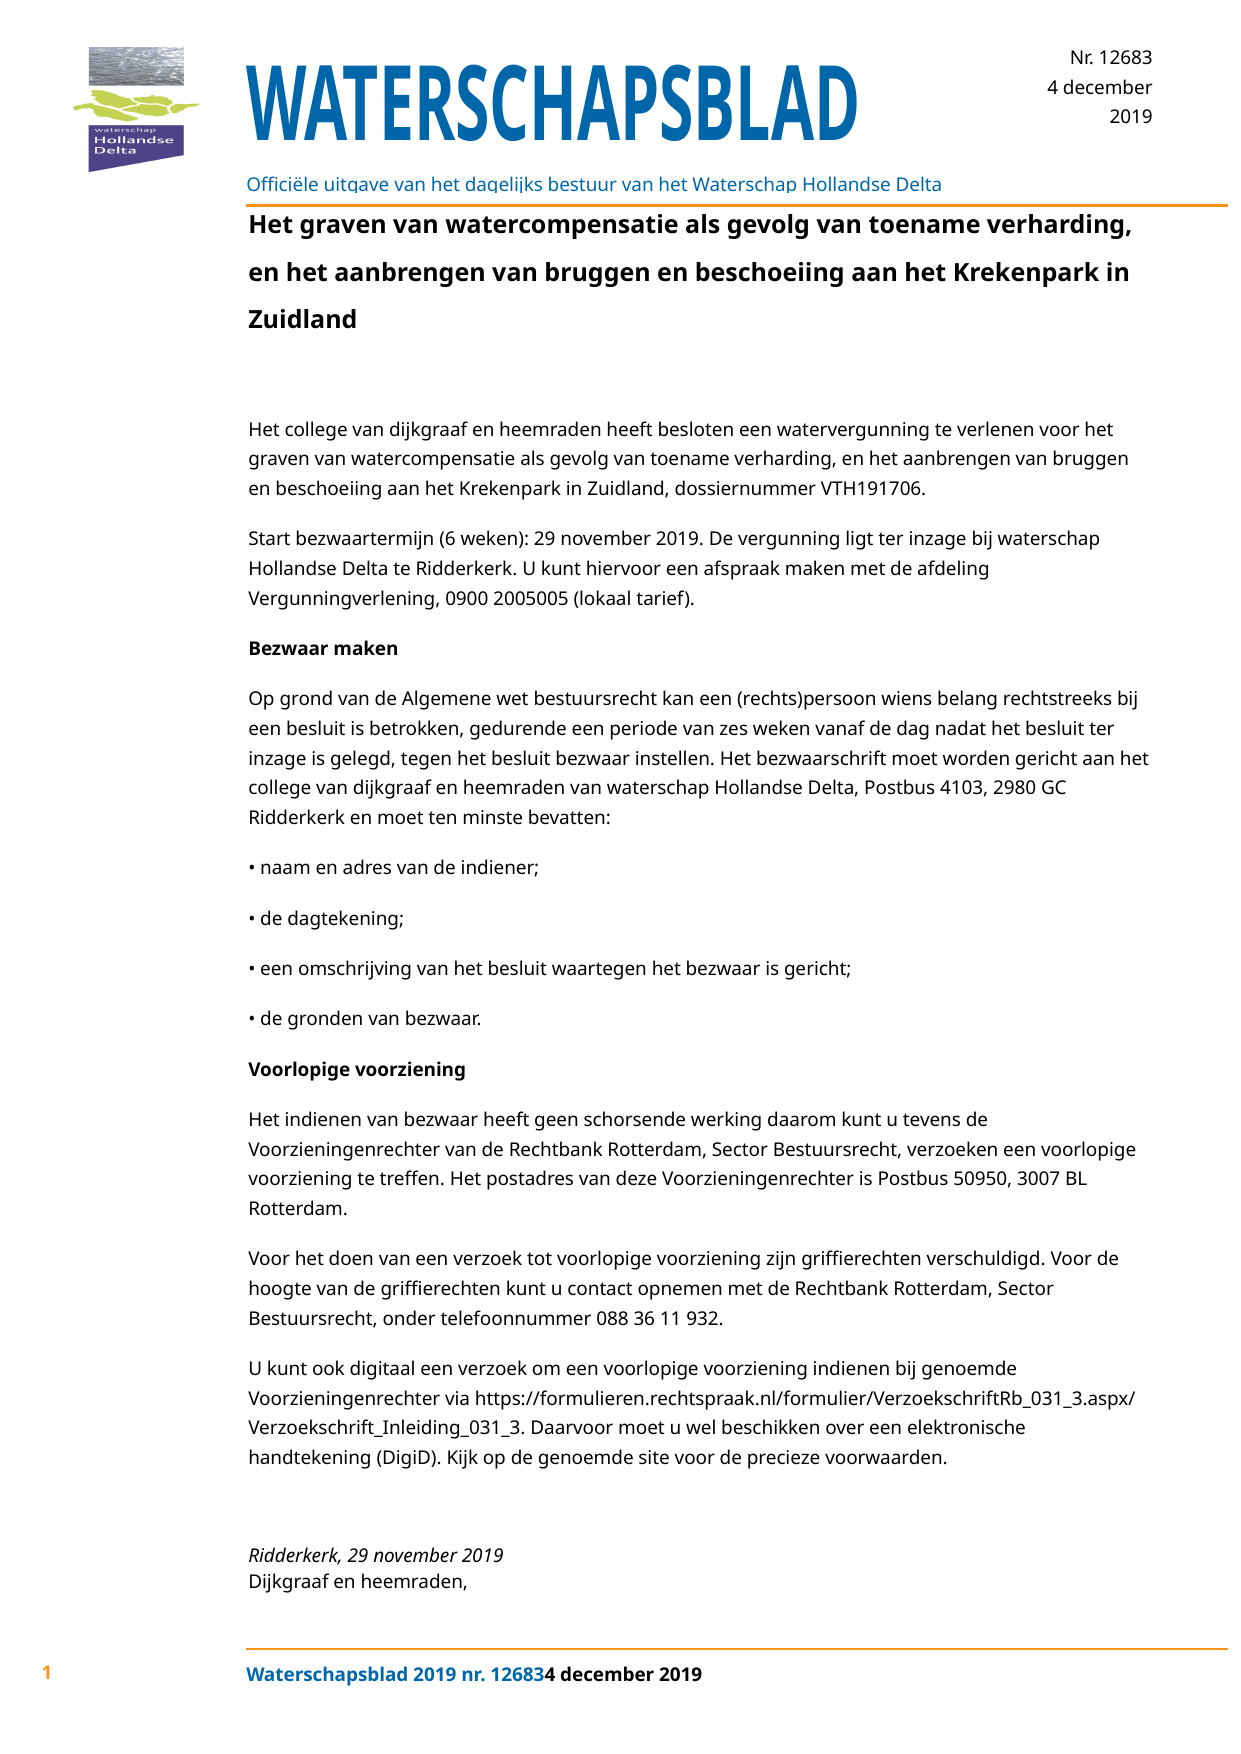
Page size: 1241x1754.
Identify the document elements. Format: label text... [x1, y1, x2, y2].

text • de gronden van bezwaar. [248, 1006, 1152, 1031]
text U kunt ook digitaal een verzoek om een voorlopige voorziening indienen bij genoemde Voorzieningenrechter via https://formulieren.rechtspraak.nl/formulier/VerzoekschriftRb_031_3.aspx/Verzoekschrift_Inleiding_031_3. Daarvoor moet u wel beschikken over een elektronische handtekening (DigiD). Kijk op de genoemde site voor de precieze voorwaarden. [248, 1355, 1152, 1469]
text Voorlopige voorziening [248, 1056, 1152, 1082]
text Bezwaar maken [248, 635, 1152, 661]
text Op grond van de Algemene wet bestuursrecht kan een (rechts)persoon wiens belang rechtstreeks bij een besluit is betrokken, gedurende een periode van zes weken vanaf de dag nadat het besluit ter inzage is gelegd, tegen het besluit bezwaar instellen. Het bezwaarschrift moet worden gericht aan het college van dijkgraaf en heemraden van waterschap Hollandse Delta, Postbus 4103, 2980 GC Ridderkerk en moet ten minste bevatten: [248, 686, 1152, 829]
text Het indienen van bezwaar heeft geen schorsende werking daarom kunt u tevens de Voorzieningenrechter van de Rechtbank Rotterdam, Sector Bestuursrecht, verzoeken een voorlopige voorziening te treffen. Het postadres van deze Voorzieningenrechter is Postbus 50950, 3007 BL Rotterdam. [248, 1106, 1152, 1221]
text Het college van dijkgraaf en heemraden heeft besloten een watervergunning te verlenen voor het graven van watercompensatie als gevolg van toename verharding, en het aanbrengen van bruggen en beschoeiing aan het Krekenpark in Zuidland, dossiernummer VTH191706. [248, 416, 1152, 501]
text Start bezwaartermijn (6 weken): 29 november 2019. De vergunning ligt ter inzage bij waterschap Hollandse Delta te Ridderkerk. U kunt hiervoor een afspraak maken met de afdeling Vergunningverlening, 0900 2005005 (lokaal tarief). [248, 526, 1152, 610]
text Voor het doen van een verzoek tot voorlopige voorziening zijn griffierechten verschuldigd. Voor de hoogte van de griffierechten kunt u contact opnemen met de Rechtbank Rotterdam, Sector Bestuursrecht, onder telefoonnummer 088 36 11 932. [248, 1246, 1152, 1330]
text • de dagtekening; [248, 905, 1152, 930]
text • een omschrijving van het besluit waartegen het bezwaar is gericht; [248, 955, 1152, 981]
text • naam en adres van de indiener; [248, 854, 1152, 880]
text Het graven van watercompensatie als gevolg van toename verharding, en het aanbrengen van bruggen en beschoeiing aan het Krekenpark in Zuidland [248, 207, 1152, 336]
text Ridderkerk, 29 november 2019 [248, 1542, 1152, 1568]
picture [41, 47, 231, 172]
text Dijkgraaf en heemraden, [248, 1568, 1152, 1593]
